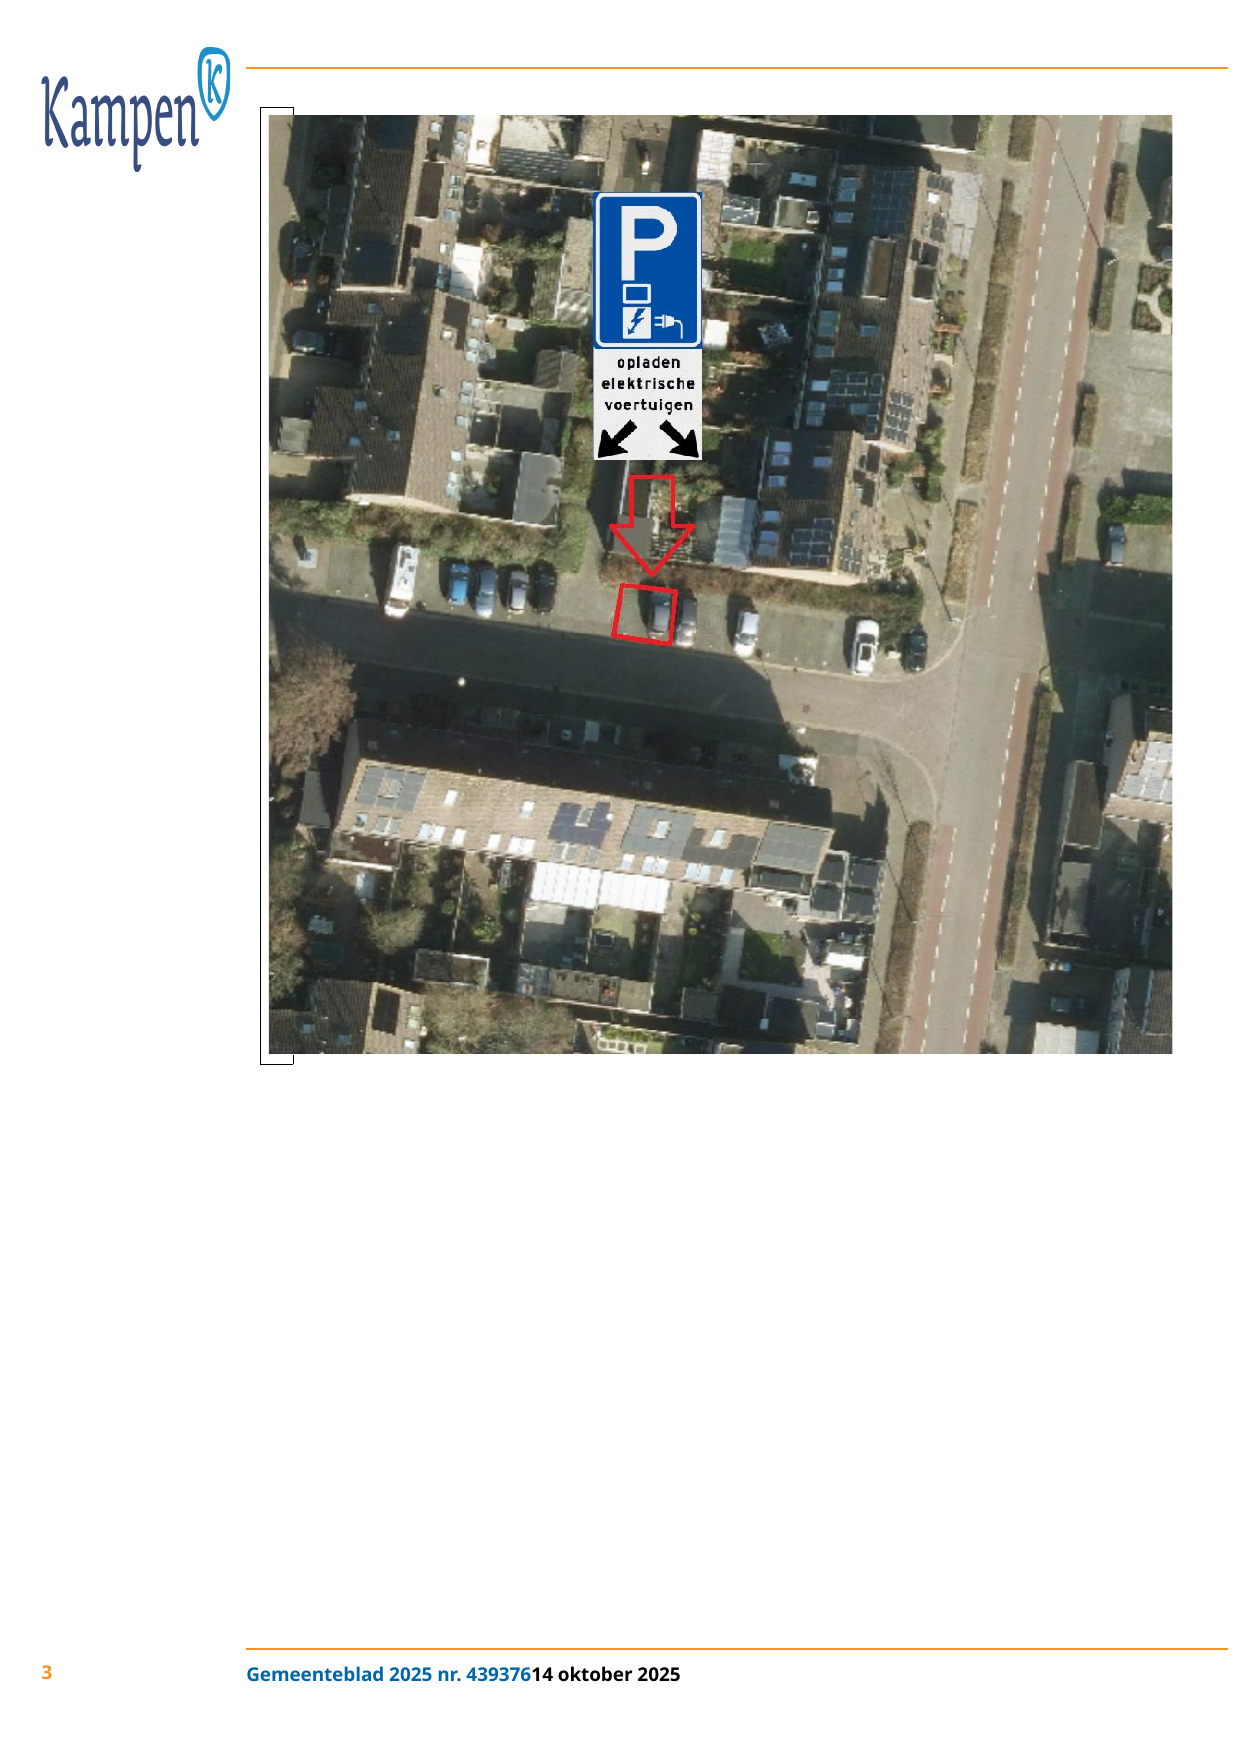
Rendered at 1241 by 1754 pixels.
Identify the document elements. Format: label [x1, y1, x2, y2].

picture [41, 47, 231, 172]
picture [268, 115, 1173, 1055]
